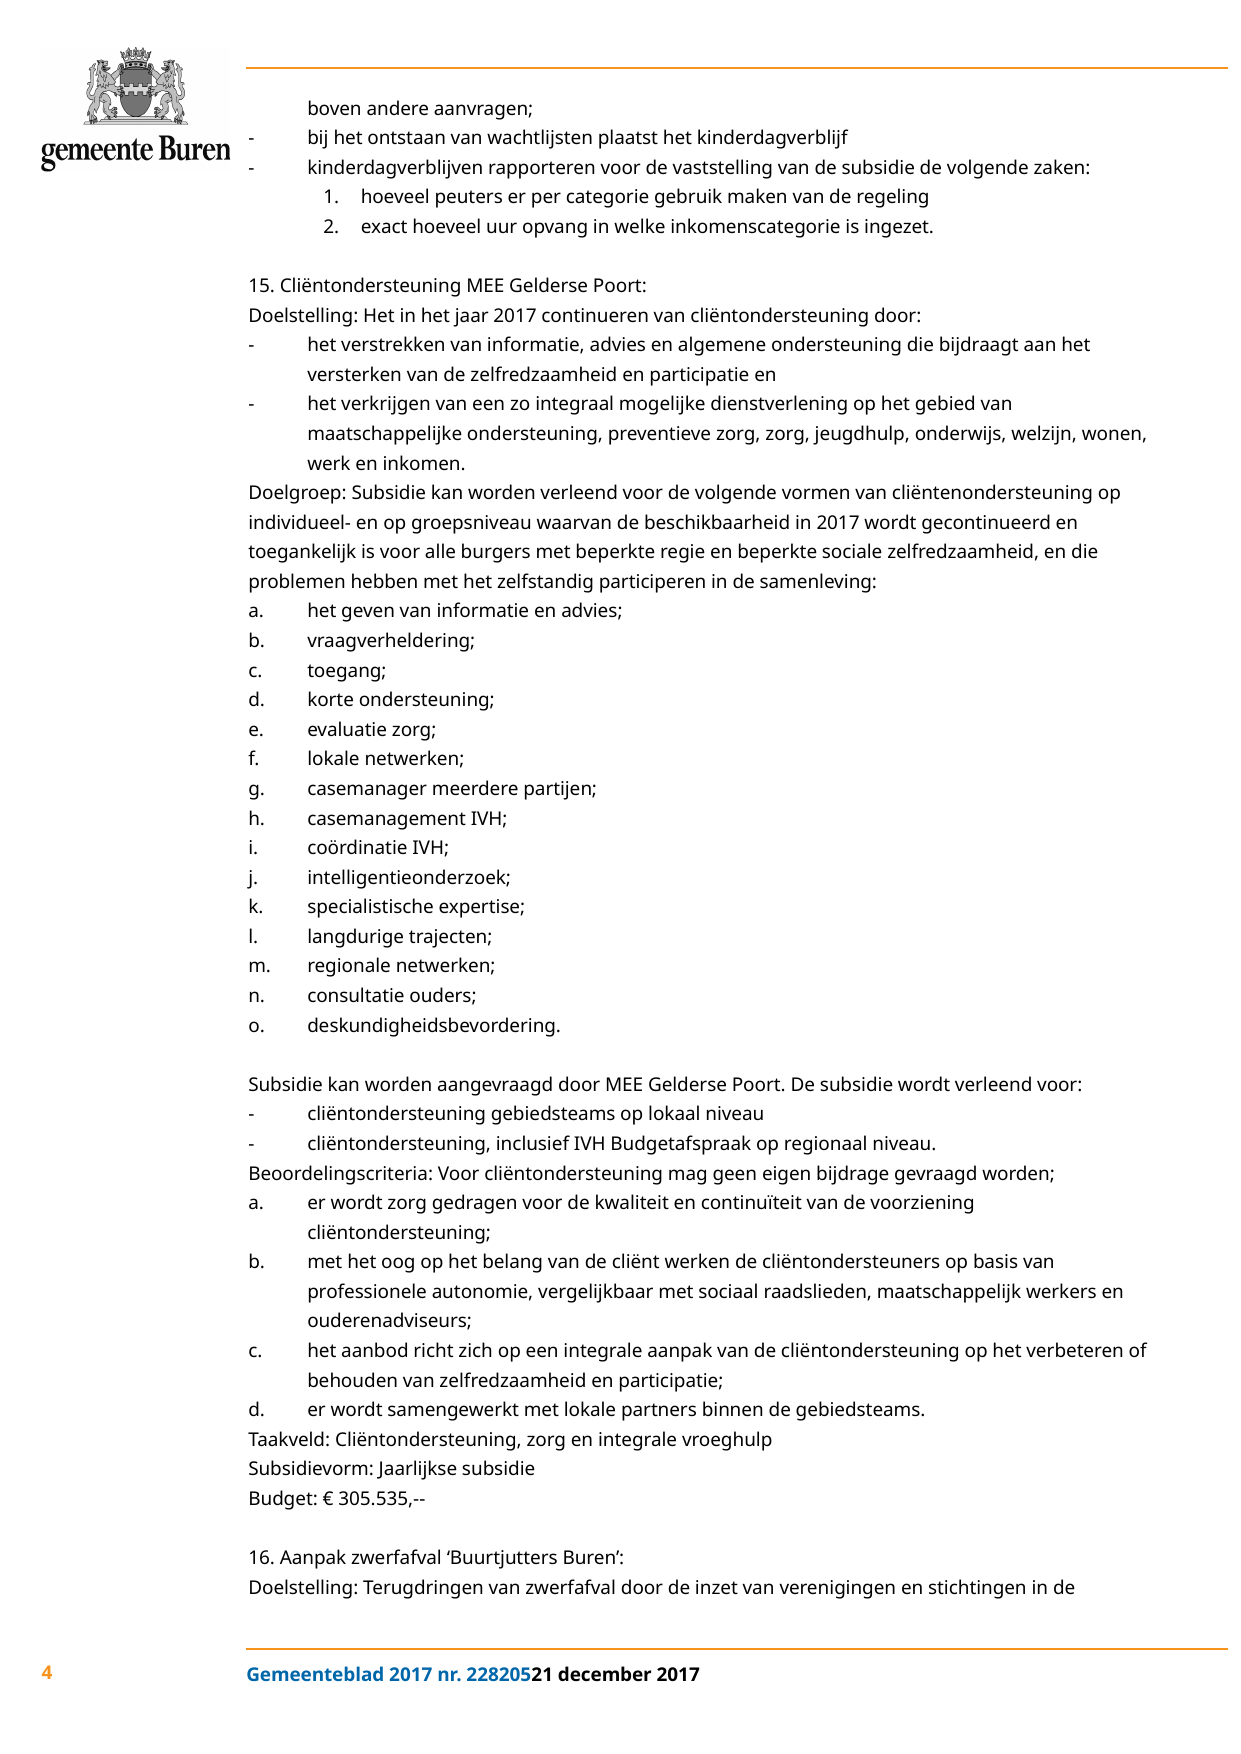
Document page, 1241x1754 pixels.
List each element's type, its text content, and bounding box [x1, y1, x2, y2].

list er wordt samengewerkt met lokale partners binnen de gebiedsteams. [248, 1396, 1152, 1422]
list cliëntondersteuning gebiedsteams op lokaal niveau [248, 1101, 1152, 1126]
text Subsidie kan worden aangevraagd door MEE Gelderse Poort. De subsidie wordt verleend voor: [248, 1071, 1152, 1097]
list evaluatie zorg; [248, 716, 1152, 742]
list specialistische expertise; [248, 893, 1152, 919]
list het aanbod richt zich op een integrale aanpak van de cliëntondersteuning op het verbeteren of behouden van zelfredzaamheid en participatie; [248, 1337, 1152, 1393]
text Budget: € 305.535,-- [248, 1485, 1152, 1511]
list kinderdagverblijven rapporteren voor de vaststelling van de subsidie de volgende zaken: [248, 154, 1152, 180]
picture [41, 47, 231, 172]
text Taakveld: Cliëntondersteuning, zorg en integrale vroeghulp [248, 1426, 1152, 1452]
text Beoordelingscriteria: Voor cliëntondersteuning mag geen eigen bijdrage gevraagd worden; [248, 1160, 1152, 1186]
text Doelgroep: Subsidie kan worden verleend voor de volgende vormen van cliëntenondersteuning op individueel- en op groepsniveau waarvan de beschikbaarheid in 2017 wordt gecontinueerd en toegankelijk is voor alle burgers met beperkte regie en beperkte sociale zelfredzaamheid, en die problemen hebben met het zelfstandig participeren in de samenleving: [248, 479, 1152, 594]
text 15. Cliëntondersteuning MEE Gelderse Poort: [248, 272, 1152, 298]
list het verkrijgen van een zo integraal mogelijke dienstverlening op het gebied van maatschappelijke ondersteuning, preventieve zorg, zorg, jeugdhulp, onderwijs, welzijn, wonen, werk en inkomen. [248, 391, 1152, 476]
list lokale netwerken; [248, 746, 1152, 771]
list hoeveel peuters er per categorie gebruik maken van de regeling [323, 183, 1152, 209]
list langdurige trajecten; [248, 923, 1152, 949]
list korte ondersteuning; [248, 686, 1152, 712]
text 16. Aanpak zwerfafval ‘Buurtjutters Buren’: [248, 1544, 1152, 1570]
list bij het ontstaan van wachtlijsten plaatst het kinderdagverblijf [248, 124, 1152, 150]
list deskundigheidsbevordering. [248, 1012, 1152, 1038]
list intelligentieonderzoek; [248, 864, 1152, 890]
list het geven van informatie en advies; [248, 598, 1152, 623]
text Doelstelling: Het in het jaar 2017 continueren van cliëntondersteuning door: [248, 302, 1152, 328]
text Subsidievorm: Jaarlijkse subsidie [248, 1456, 1152, 1481]
list met het oog op het belang van de cliënt werken de cliëntondersteuners op basis van professionele autonomie, vergelijkbaar met sociaal raadslieden, maatschappelijk werkers en ouderenadviseurs; [248, 1248, 1152, 1333]
list vraagverheldering; [248, 627, 1152, 653]
list exact hoeveel uur opvang in welke inkomenscategorie is ingezet. [323, 213, 1152, 239]
list cliëntondersteuning, inclusief IVH Budgetafspraak op regionaal niveau. [248, 1130, 1152, 1156]
list boven andere aanvragen; [248, 95, 1152, 121]
list het verstrekken van informatie, advies en algemene ondersteuning die bijdraagt aan het versterken van de zelfredzaamheid en participatie en [248, 331, 1152, 387]
list casemanagement IVH; [248, 805, 1152, 831]
list casemanager meerdere partijen; [248, 775, 1152, 801]
list toegang; [248, 657, 1152, 683]
text Doelstelling: Terugdringen van zwerfafval door de inzet van verenigingen en stichtingen in de [248, 1574, 1152, 1600]
list regionale netwerken; [248, 953, 1152, 978]
list coördinatie IVH; [248, 834, 1152, 860]
list er wordt zorg gedragen voor de kwaliteit en continuïteit van de voorziening cliëntondersteuning; [248, 1189, 1152, 1245]
list consultatie ouders; [248, 982, 1152, 1008]
